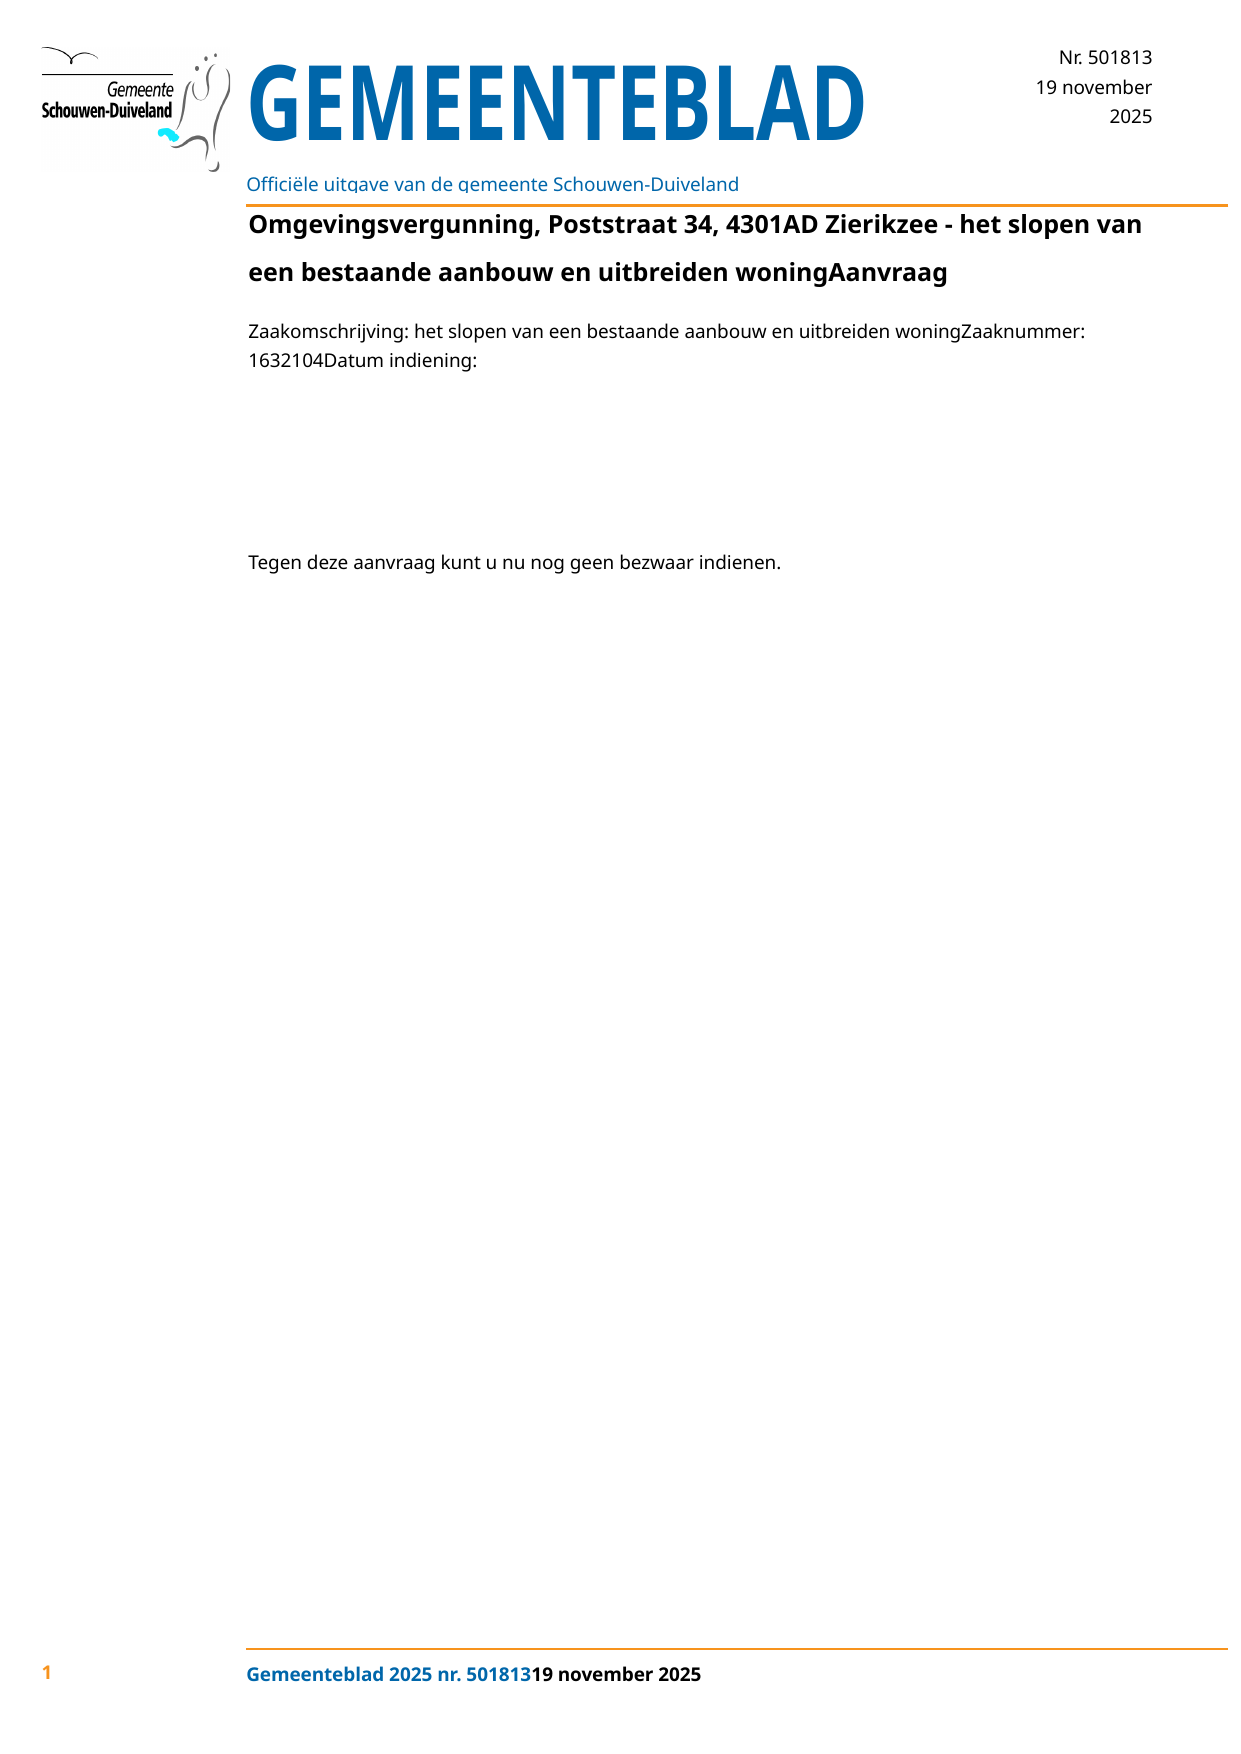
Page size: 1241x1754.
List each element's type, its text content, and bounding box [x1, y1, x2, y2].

picture [41, 47, 231, 172]
text Omgevingsvergunning, Poststraat 34, 4301AD Zierikzee - het slopen van een bestaande aanbouw en uitbreiden woningAanvraag [248, 207, 1152, 288]
text Zaakomschrijving: het slopen van een bestaande aanbouw en uitbreiden woningZaaknummer: 1632104Datum indiening: [248, 318, 1152, 373]
text Tegen deze aanvraag kunt u nu nog geen bezwaar indienen. [248, 549, 1152, 575]
